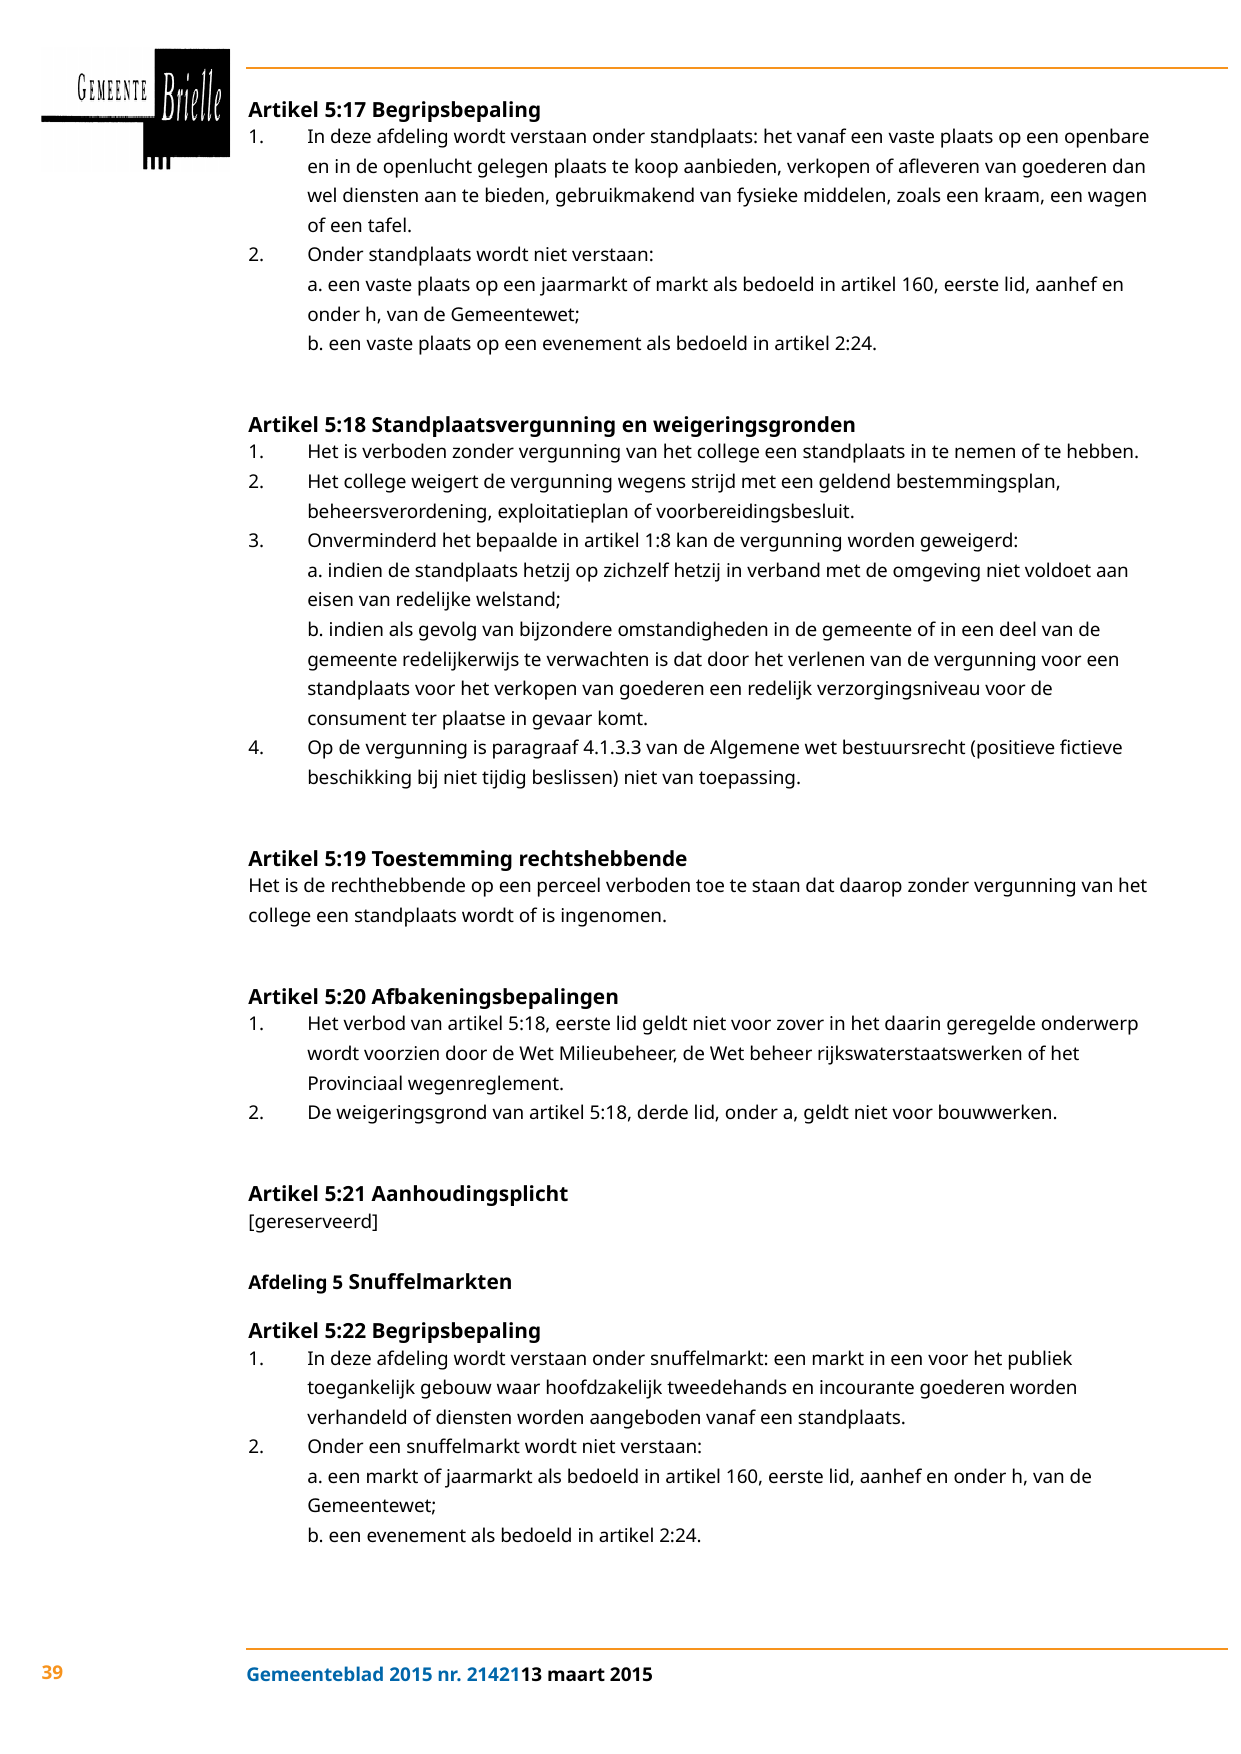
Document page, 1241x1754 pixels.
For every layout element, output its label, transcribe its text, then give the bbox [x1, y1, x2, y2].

list Op de vergunning is paragraaf 4.1.3.3 van de Algemene wet bestuursrecht (positieve fictieve beschikking bij niet tijdig beslissen) niet van toepassing. [248, 734, 1152, 790]
picture [41, 47, 231, 172]
text [gereserveerd] [248, 1208, 1152, 1233]
list De weigeringsgrond van artikel 5:18, derde lid, onder a, geldt niet voor bouwwerken. [248, 1099, 1152, 1125]
list Het college weigert de vergunning wegens strijd met een geldend bestemmingsplan, beheersverordening, exploitatieplan of voorbereidingsbesluit. [248, 468, 1152, 524]
list b. indien als gevolg van bijzondere omstandigheden in de gemeente of in een deel van de gemeente redelijkerwijs te verwachten is dat door het verlenen van de vergunning voor een standplaats voor het verkopen van goederen een redelijk verzorgingsniveau voor de consument ter plaatse in gevaar komt. [248, 616, 1152, 731]
list b. een vaste plaats op een evenement als bedoeld in artikel 2:24. [248, 330, 1152, 356]
text Afdeling 5 Snuffelmarkten [248, 1267, 1152, 1295]
text Artikel 5:21 Aanhoudingsplicht [248, 1179, 1152, 1208]
list In deze afdeling wordt verstaan onder snuffelmarkt: een markt in een voor het publiek toegankelijk gebouw waar hoofdzakelijk tweedehands en incourante goederen worden verhandeld of diensten worden aangeboden vanaf een standplaats. [248, 1345, 1152, 1429]
list a. een vaste plaats op een jaarmarkt of markt als bedoeld in artikel 160, eerste lid, aanhef en onder h, van de Gemeentewet; [248, 271, 1152, 326]
text Het is de rechthebbende op een perceel verboden toe te staan dat daarop zonder vergunning van het college een standplaats wordt of is ingenomen. [248, 873, 1152, 928]
list Onder een snuffelmarkt wordt niet verstaan: [248, 1433, 1152, 1459]
text Artikel 5:20 Afbakeningsbepalingen [248, 982, 1152, 1011]
list In deze afdeling wordt verstaan onder standplaats: het vanaf een vaste plaats op een openbare en in de openlucht gelegen plaats te koop aanbieden, verkopen of afleveren van goederen dan wel diensten aan te bieden, gebruikmakend van fysieke middelen, zoals een kraam, een wagen of een tafel. [248, 123, 1152, 238]
text Artikel 5:22 Begripsbepaling [248, 1316, 1152, 1345]
list a. indien de standplaats hetzij op zichzelf hetzij in verband met de omgeving niet voldoet aan eisen van redelijke welstand; [248, 557, 1152, 612]
text Artikel 5:18 Standplaatsvergunning en weigeringsgronden [248, 410, 1152, 439]
list Het is verboden zonder vergunning van het college een standplaats in te nemen of te hebben. [248, 439, 1152, 464]
list Het verbod van artikel 5:18, eerste lid geldt niet voor zover in het daarin geregelde onderwerp wordt voorzien door de Wet Milieubeheer, de Wet beheer rijkswaterstaatswerken of het Provinciaal wegenreglement. [248, 1011, 1152, 1096]
list a. een markt of jaarmarkt als bedoeld in artikel 160, eerste lid, aanhef en onder h, van de Gemeentewet; [248, 1463, 1152, 1518]
text Artikel 5:17 Begripsbepaling [248, 95, 1152, 123]
list b. een evenement als bedoeld in artikel 2:24. [248, 1522, 1152, 1548]
list Onder standplaats wordt niet verstaan: [248, 242, 1152, 267]
list Onverminderd het bepaalde in artikel 1:8 kan de vergunning worden geweigerd: [248, 527, 1152, 553]
text Artikel 5:19 Toestemming rechtshebbende [248, 844, 1152, 873]
